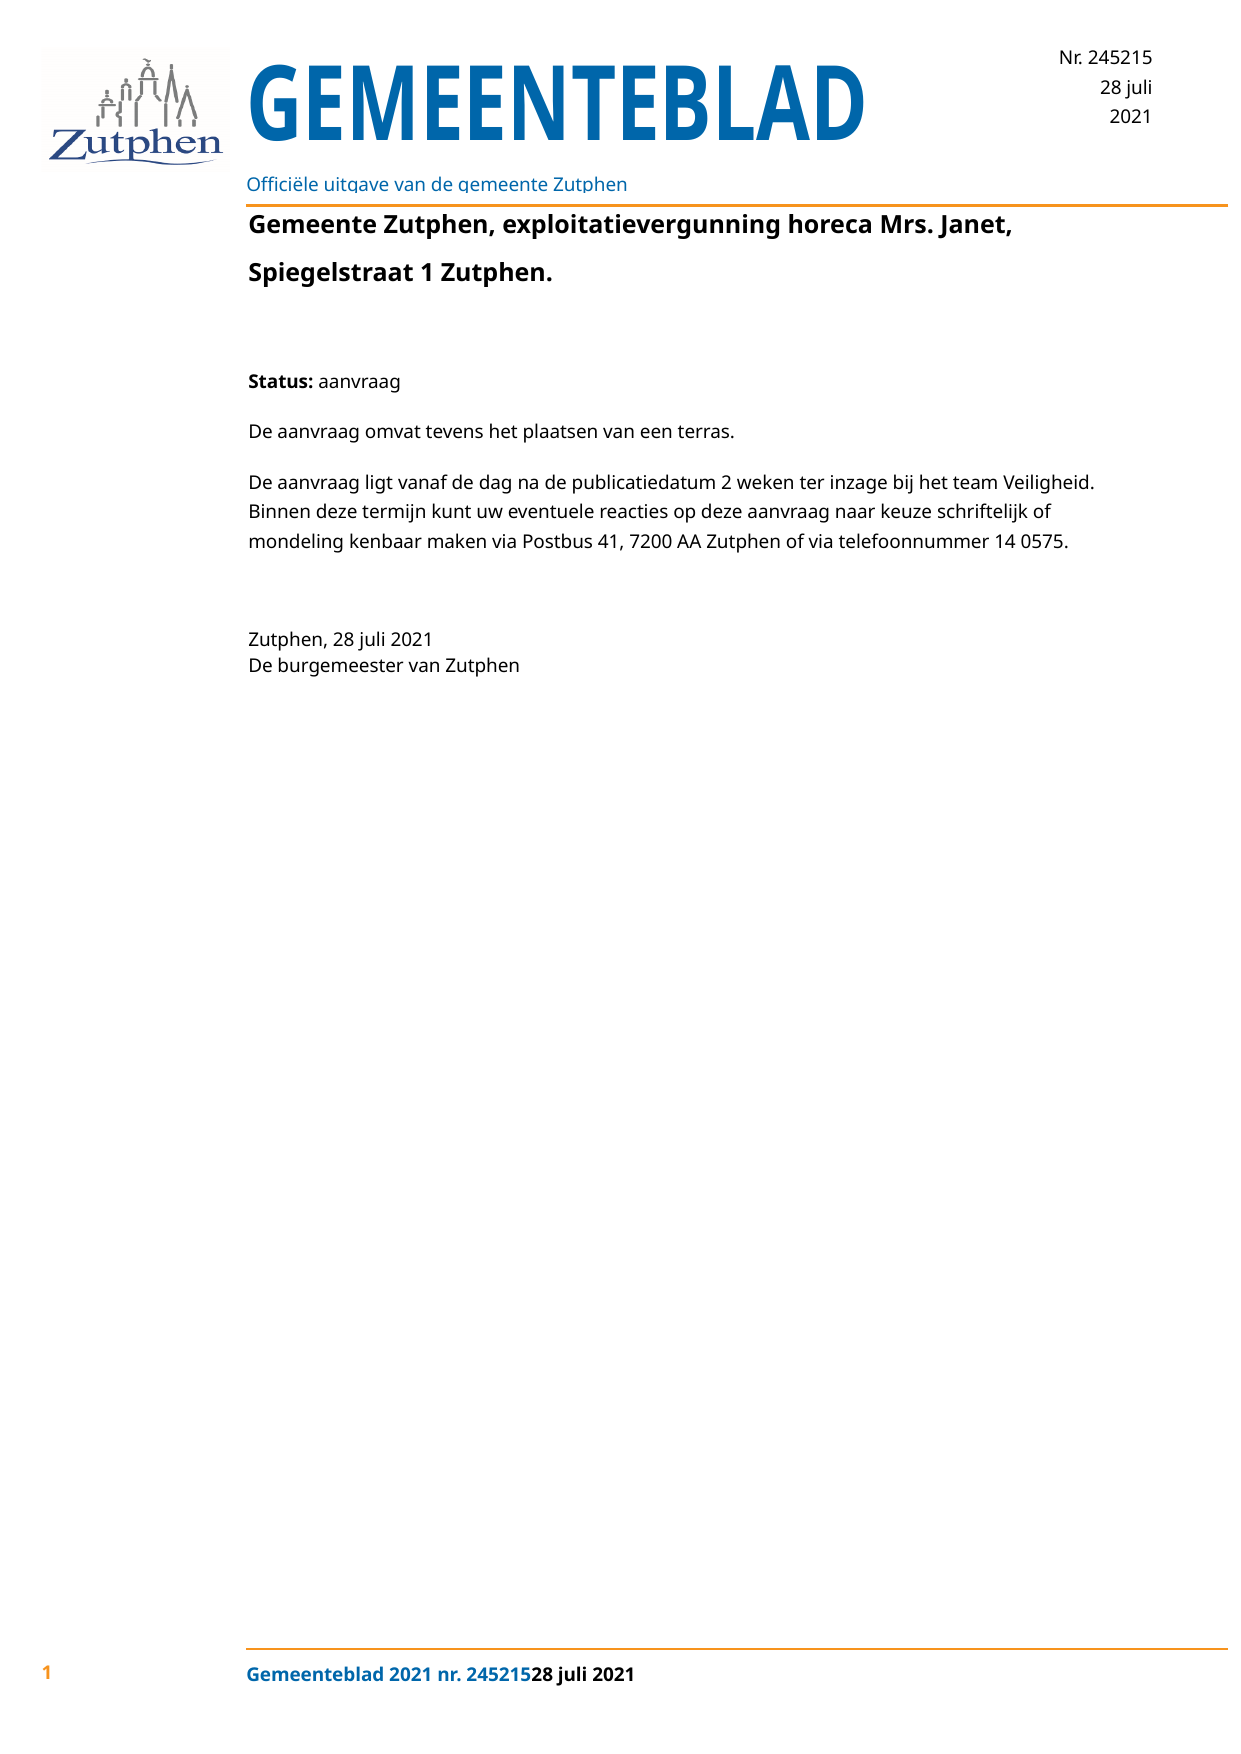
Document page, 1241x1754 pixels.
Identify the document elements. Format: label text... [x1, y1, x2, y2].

text Status: aanvraag [248, 368, 1152, 394]
text Zutphen, 28 juli 2021 [248, 627, 1152, 652]
picture [41, 47, 231, 172]
text De burgemeester van Zutphen [248, 652, 1152, 678]
text De aanvraag omvat tevens het plaatsen van een terras. [248, 419, 1152, 444]
text De aanvraag ligt vanaf de dag na de publicatiedatum 2 weken ter inzage bij het team Veiligheid. Binnen deze termijn kunt uw eventuele reacties op deze aanvraag naar keuze schriftelijk of mondeling kenbaar maken via Postbus 41, 7200 AA Zutphen of via telefoonnummer 14 0575. [248, 469, 1152, 554]
text Gemeente Zutphen, exploitatievergunning horeca Mrs. Janet, Spiegelstraat 1 Zutphen. [248, 207, 1152, 288]
